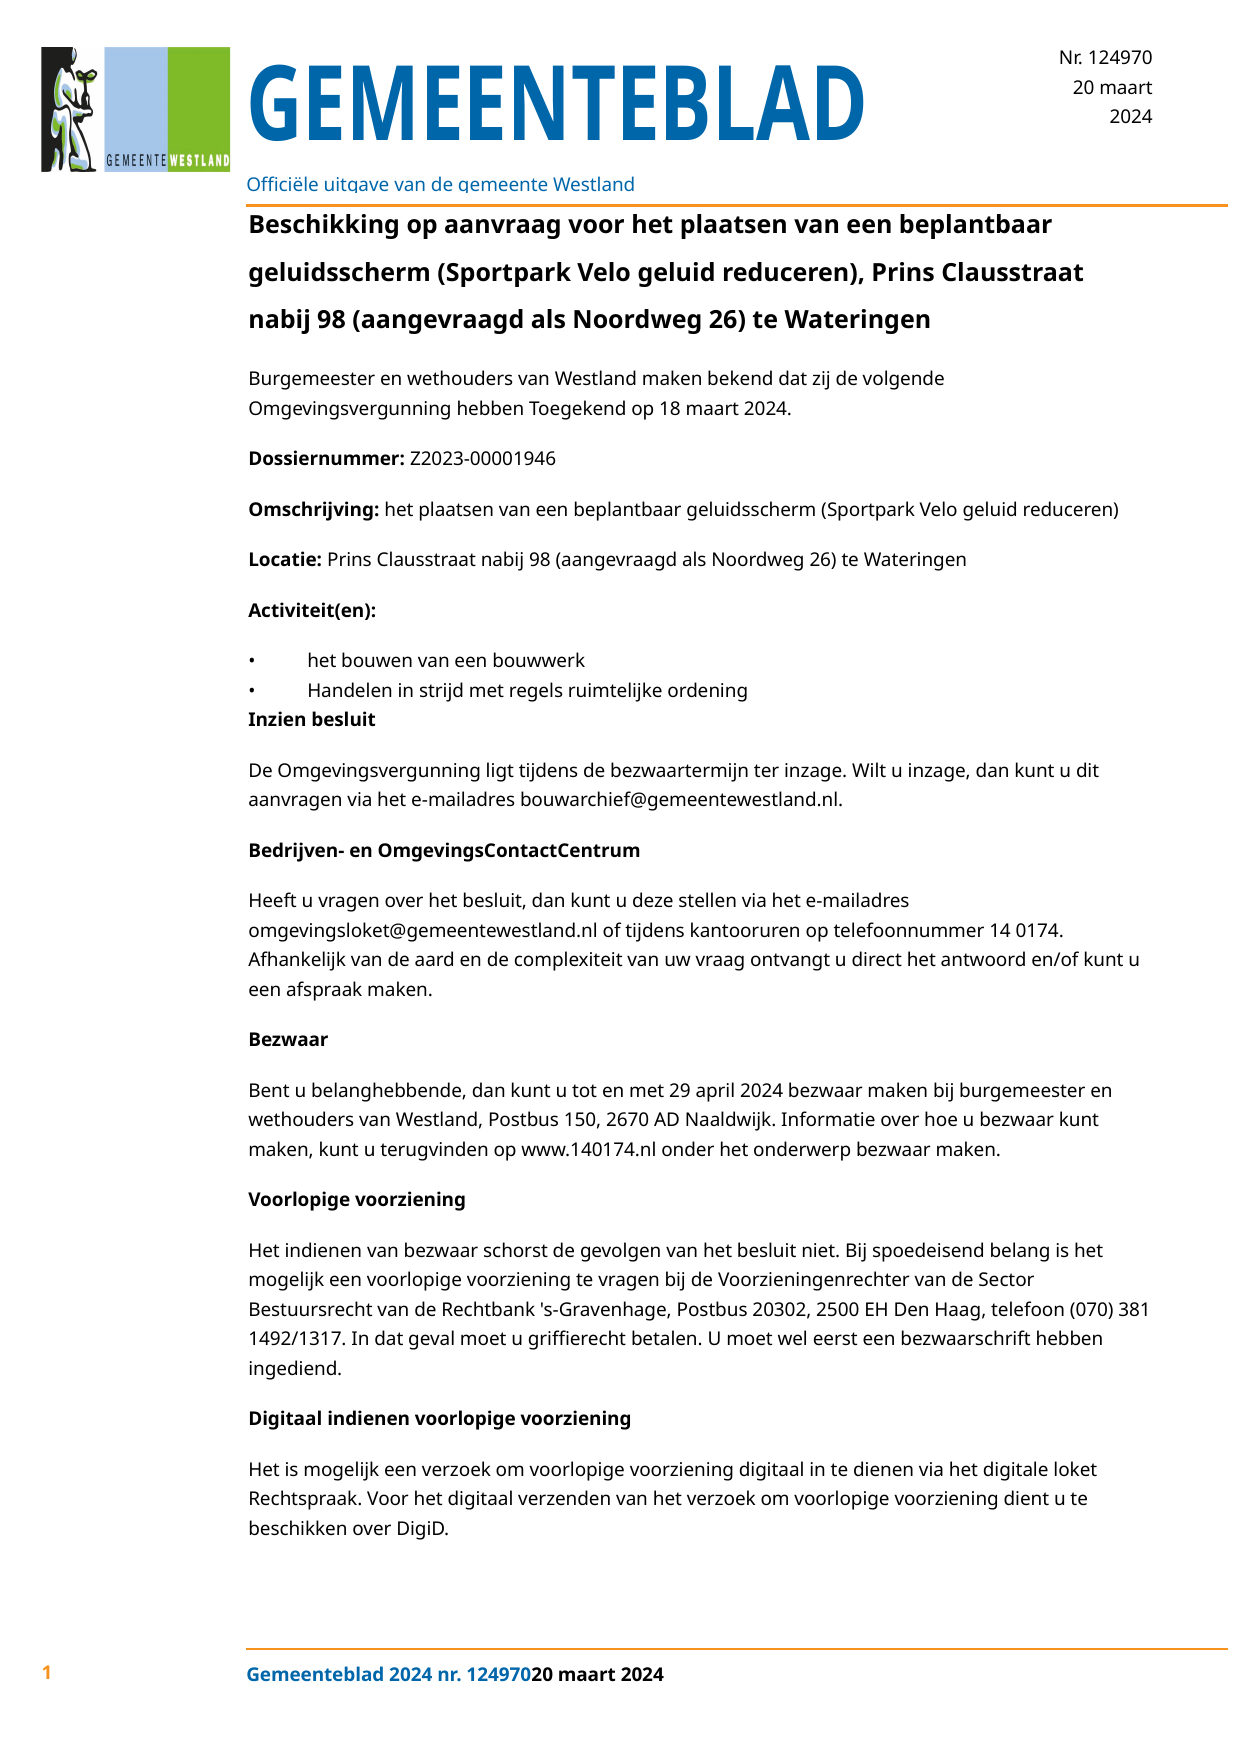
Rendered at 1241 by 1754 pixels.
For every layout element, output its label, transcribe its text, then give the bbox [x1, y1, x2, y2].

text Locatie: Prins Clausstraat nabij 98 (aangevraagd als Noordweg 26) te Wateringen [248, 546, 1152, 572]
text Bent u belanghebbende, dan kunt u tot en met 29 april 2024 bezwaar maken bij burgemeester en wethouders van Westland, Postbus 150, 2670 AD Naaldwijk. Informatie over hoe u bezwaar kunt maken, kunt u terugvinden op www.140174.nl onder het onderwerp bezwaar maken. [248, 1077, 1152, 1162]
text Voorlopige voorziening [248, 1186, 1152, 1212]
text Digitaal indienen voorlopige voorziening [248, 1406, 1152, 1431]
text Omschrijving: het plaatsen van een beplantbaar geluidsscherm (Sportpark Velo geluid reduceren) [248, 496, 1152, 522]
list Handelen in strijd met regels ruimtelijke ordening [248, 677, 1152, 702]
text Het is mogelijk een verzoek om voorlopige voorziening digitaal in te dienen via het digitale loket Rechtspraak. Voor het digitaal verzenden van het verzoek om voorlopige voorziening dient u te beschikken over DigiD. [248, 1456, 1152, 1541]
text Bedrijven- en OmgevingsContactCentrum [248, 837, 1152, 862]
text Inzien besluit [248, 706, 1152, 732]
text Heeft u vragen over het besluit, dan kunt u deze stellen via het e-mailadres omgevingsloket@gemeentewestland.nl of tijdens kantooruren op telefoonnummer 14 0174. Afhankelijk van de aard en de complexiteit van uw vraag ontvangt u direct het antwoord en/of kunt u een afspraak maken. [248, 887, 1152, 1002]
text Het indienen van bezwaar schorst de gevolgen van het besluit niet. Bij spoedeisend belang is het mogelijk een voorlopige voorziening te vragen bij de Voorzieningenrechter van de Sector Bestuursrecht van de Rechtbank 's-Gravenhage, Postbus 20302, 2500 EH Den Haag, telefoon (070) 381 1492/1317. In dat geval moet u griffierecht betalen. U moet wel eerst een bezwaarschrift hebben ingediend. [248, 1237, 1152, 1381]
text Activiteit(en): [248, 597, 1152, 622]
text De Omgevingsvergunning ligt tijdens de bezwaartermijn ter inzage. Wilt u inzage, dan kunt u dit aanvragen via het e-mailadres bouwarchief@gemeentewestland.nl. [248, 757, 1152, 812]
text Dossiernummer: Z2023-00001946 [248, 446, 1152, 471]
text Burgemeester en wethouders van Westland maken bekend dat zij de volgende Omgevingsvergunning hebben Toegekend op 18 maart 2024. [248, 366, 1152, 421]
list het bouwen van een bouwwerk [248, 647, 1152, 673]
text Beschikking op aanvraag voor het plaatsen van een beplantbaar geluidsscherm (Sportpark Velo geluid reduceren), Prins Clausstraat nabij 98 (aangevraagd als Noordweg 26) te Wateringen [248, 207, 1152, 336]
picture [41, 47, 231, 172]
text Bezwaar [248, 1026, 1152, 1052]
